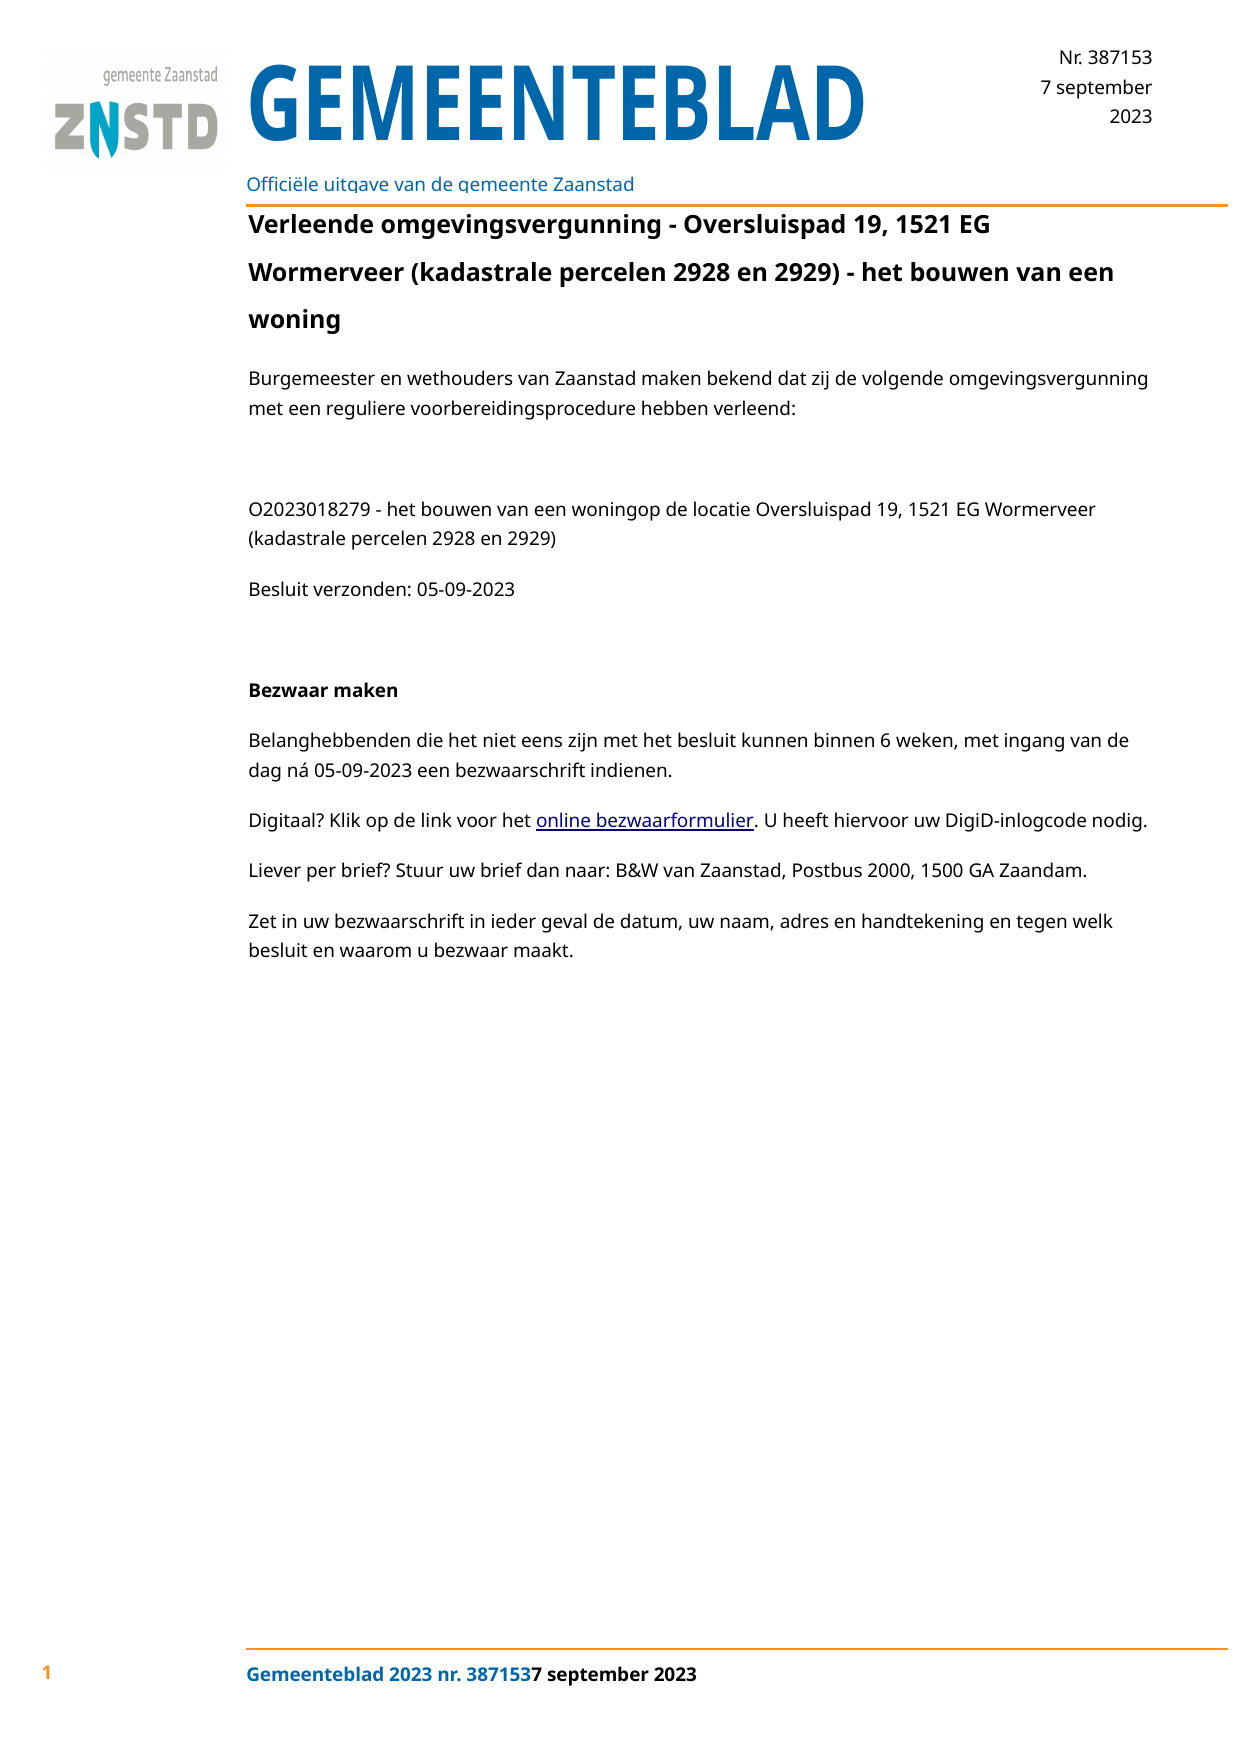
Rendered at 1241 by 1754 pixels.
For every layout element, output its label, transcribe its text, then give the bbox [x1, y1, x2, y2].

picture [41, 47, 231, 172]
text Besluit verzonden: 05-09-2023 [248, 576, 1152, 602]
text Verleende omgevingsvergunning - Oversluispad 19, 1521 EG Wormerveer (kadastrale percelen 2928 en 2929) - het bouwen van een woning [248, 207, 1152, 336]
text Zet in uw bezwaarschrift in ieder geval de datum, uw naam, adres en handtekening en tegen welk besluit en waarom u bezwaar maakt. [248, 908, 1152, 963]
text O2023018279 - het bouwen van een woningop de locatie Oversluispad 19, 1521 EG Wormerveer (kadastrale percelen 2928 en 2929) [248, 496, 1152, 551]
text Belanghebbenden die het niet eens zijn met het besluit kunnen binnen 6 weken, met ingang van de dag ná 05-09-2023 een bezwaarschrift indienen. [248, 727, 1152, 782]
text Burgemeester en wethouders van Zaanstad maken bekend dat zij de volgende omgevingsvergunning met een reguliere voorbereidingsprocedure hebben verleend: [248, 366, 1152, 421]
text Liever per brief? Stuur uw brief dan naar: B&W van Zaanstad, Postbus 2000, 1500 GA Zaandam. [248, 858, 1152, 883]
text Digitaal? Klik op de link voor het online bezwaarformulier. U heeft hiervoor uw DigiD-inlogcode nodig. [248, 807, 1152, 833]
text Bezwaar maken [248, 677, 1152, 702]
